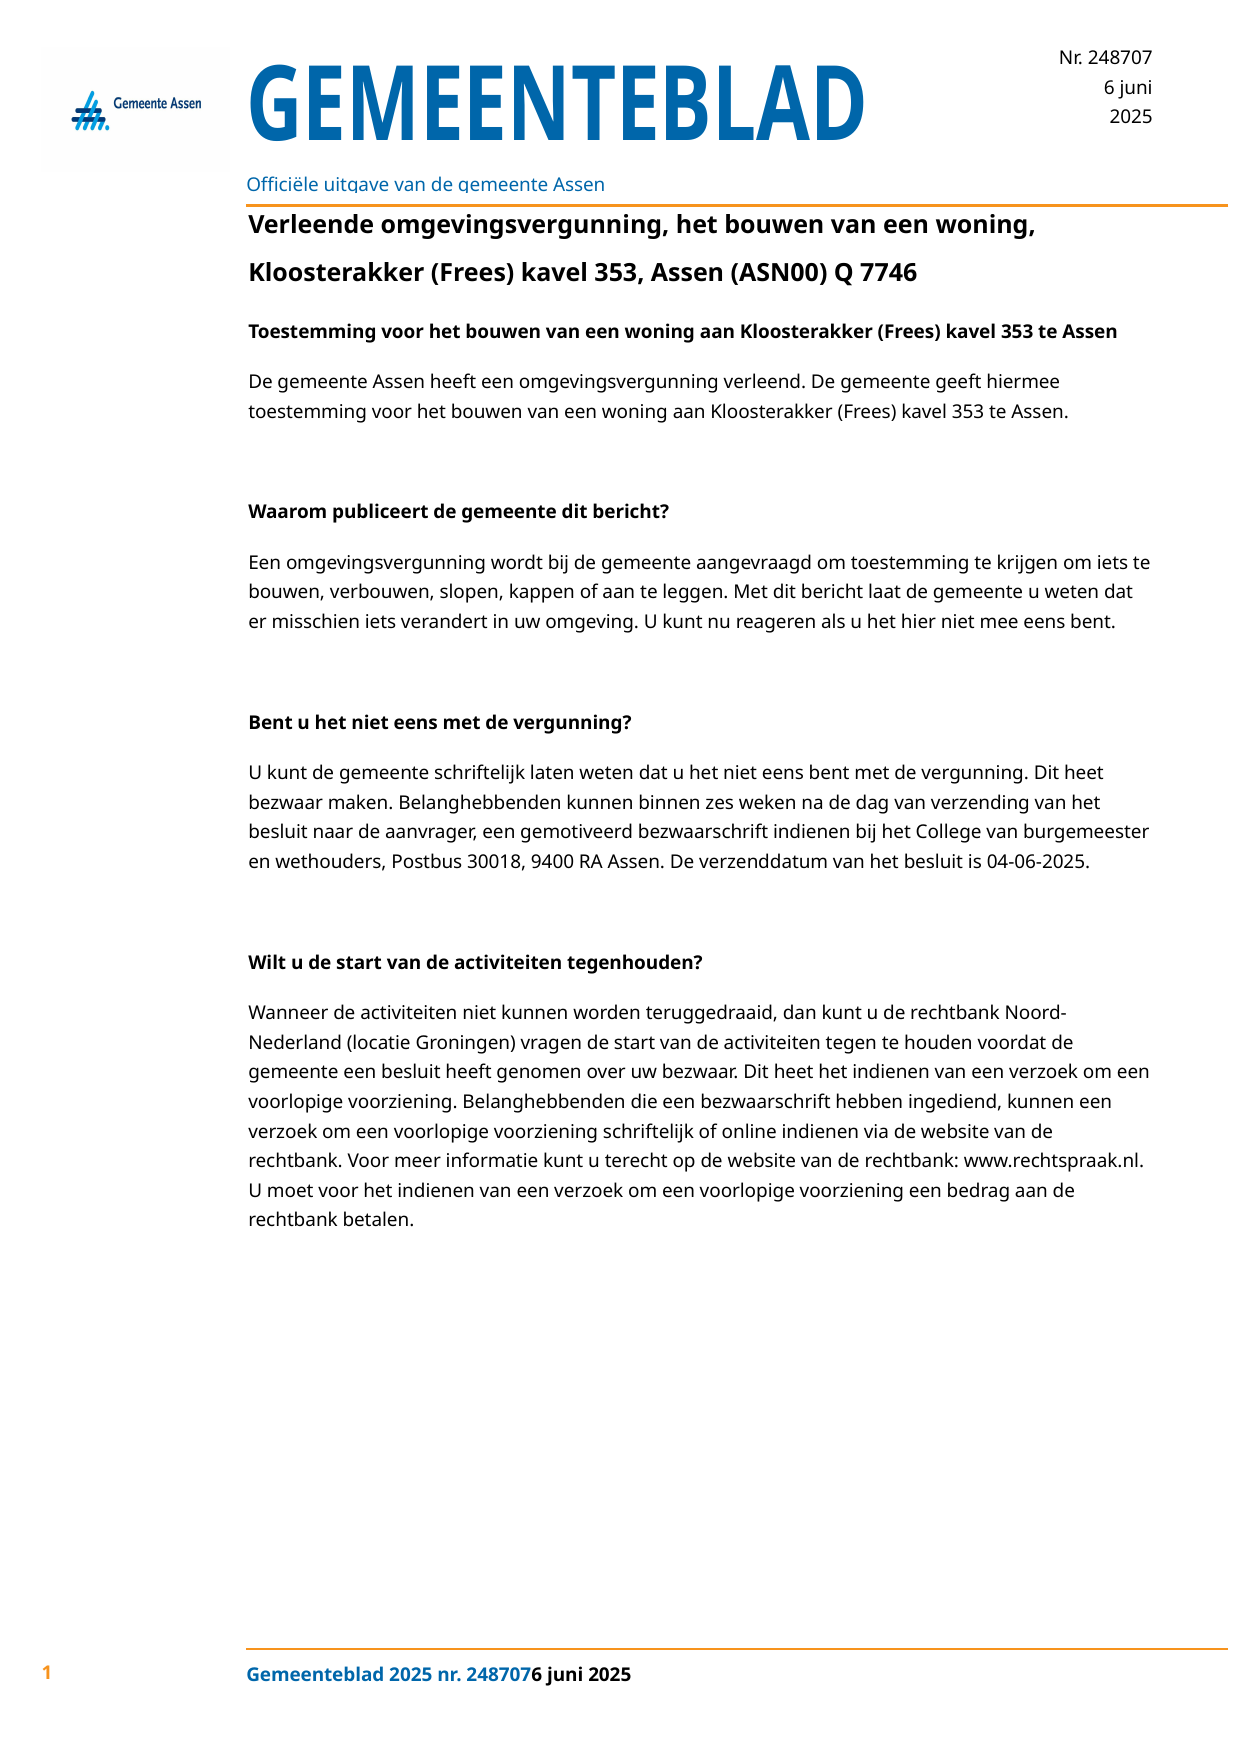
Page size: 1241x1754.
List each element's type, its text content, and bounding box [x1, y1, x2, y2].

text Verleende omgevingsvergunning, het bouwen van een woning, Kloosterakker (Frees) kavel 353, Assen (ASN00) Q 7746 [248, 207, 1152, 288]
text Wanneer de activiteiten niet kunnen worden teruggedraaid, dan kunt u de rechtbank Noord-Nederland (locatie Groningen) vragen de start van de activiteiten tegen te houden voordat de gemeente een besluit heeft genomen over uw bezwaar. Dit heet het indienen van een verzoek om een voorlopige voorziening. Belanghebbenden die een bezwaarschrift hebben ingediend, kunnen een verzoek om een voorlopige voorziening schriftelijk of online indienen via de website van de rechtbank. Voor meer informatie kunt u terecht op de website van de rechtbank: www.rechtspraak.nl. U moet voor het indienen van een verzoek om een voorlopige voorziening een bedrag aan de rechtbank betalen. [248, 999, 1152, 1232]
picture [41, 47, 231, 172]
text De gemeente Assen heeft een omgevingsvergunning verleend. De gemeente geeft hiermee toestemming voor het bouwen van een woning aan Kloosterakker (Frees) kavel 353 te Assen. [248, 368, 1152, 424]
text Bent u het niet eens met de vergunning? [248, 709, 1152, 735]
text Wilt u de start van de activiteiten tegenhouden? [248, 949, 1152, 975]
text Toestemming voor het bouwen van een woning aan Kloosterakker (Frees) kavel 353 te Assen [248, 318, 1152, 344]
text U kunt de gemeente schriftelijk laten weten dat u het niet eens bent met de vergunning. Dit heet bezwaar maken. Belanghebbenden kunnen binnen zes weken na de dag van verzending van het besluit naar de aanvrager, een gemotiveerd bezwaarschrift indienen bij het College van burgemeester en wethouders, Postbus 30018, 9400 RA Assen. De verzenddatum van het besluit is 04-06-2025. [248, 759, 1152, 874]
text Waarom publiceert de gemeente dit bericht? [248, 499, 1152, 524]
text Een omgevingsvergunning wordt bij de gemeente aangevraagd om toestemming te krijgen om iets te bouwen, verbouwen, slopen, kappen of aan te leggen. Met dit bericht laat de gemeente u weten dat er misschien iets verandert in uw omgeving. U kunt nu reageren als u het hier niet mee eens bent. [248, 549, 1152, 634]
